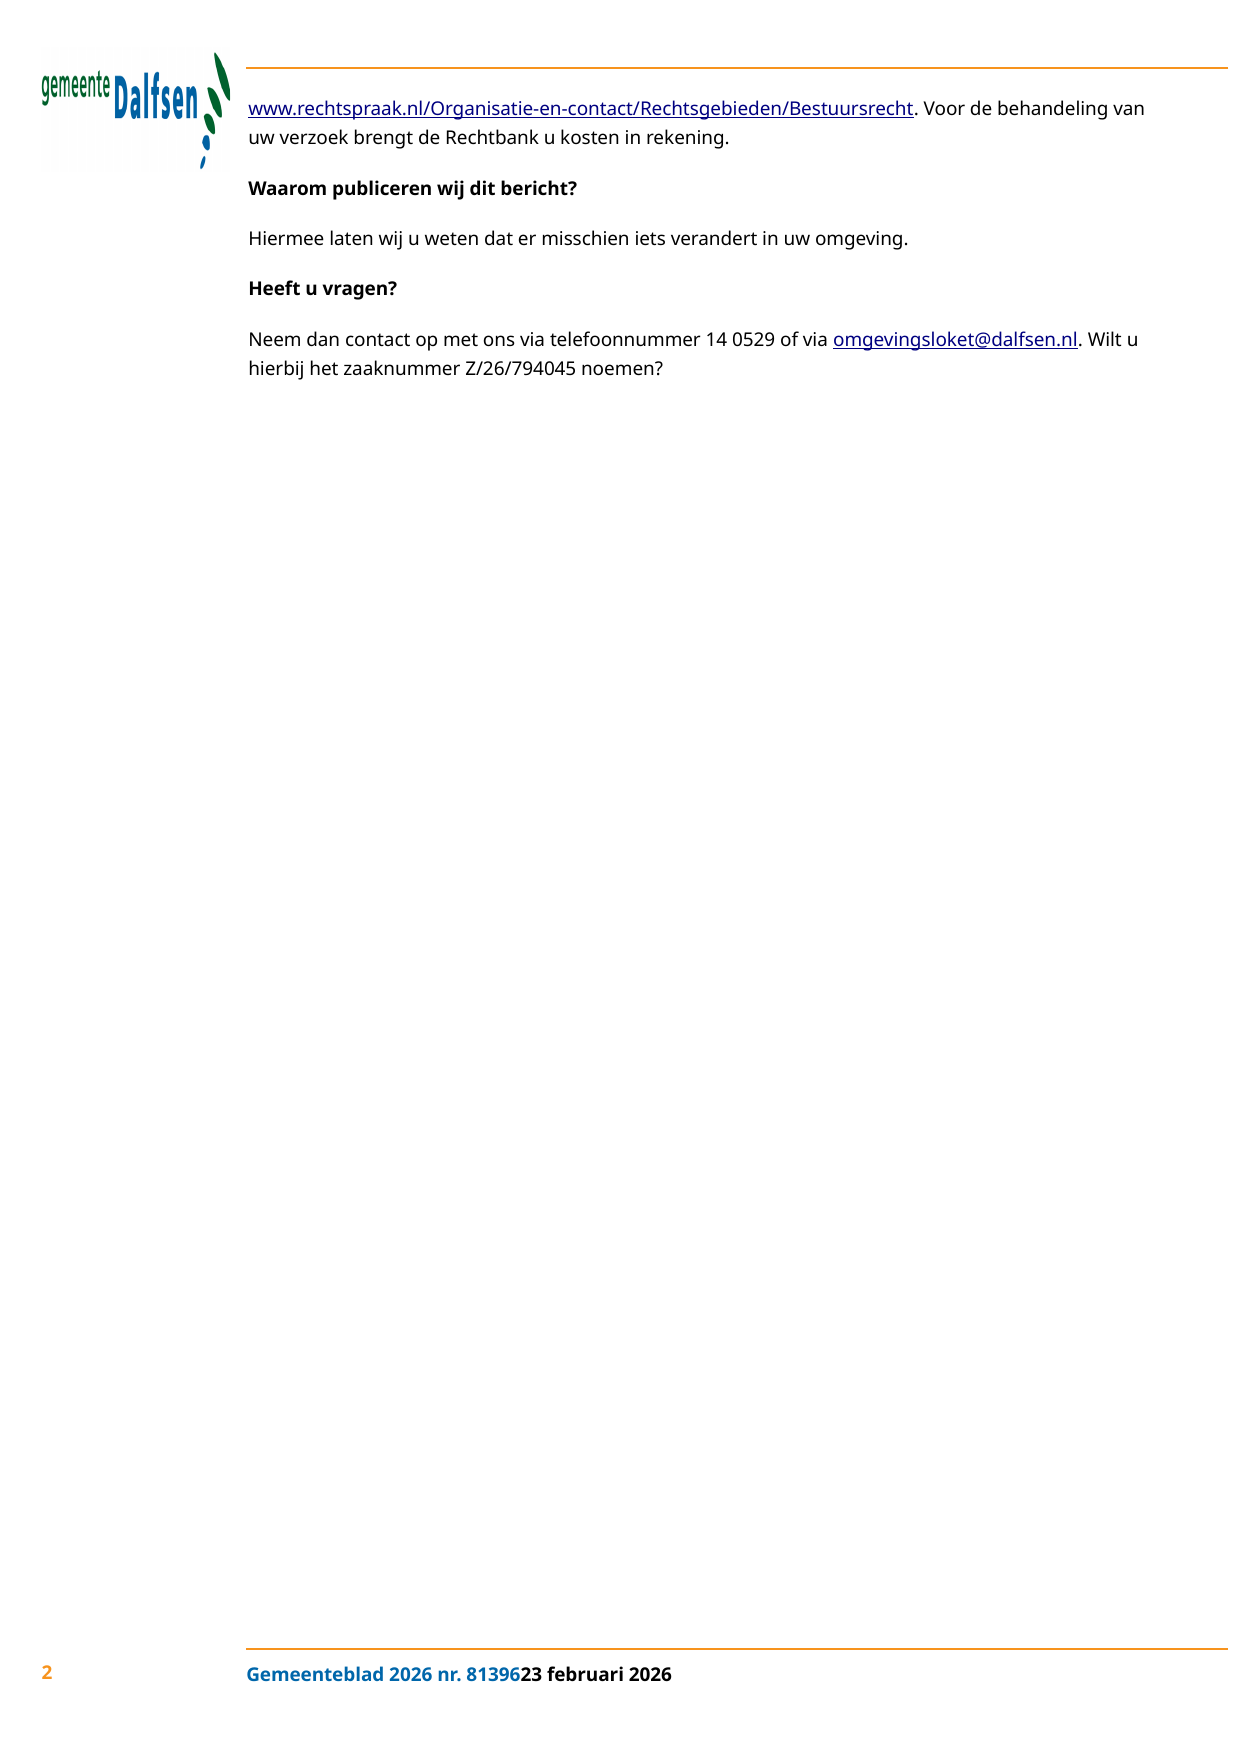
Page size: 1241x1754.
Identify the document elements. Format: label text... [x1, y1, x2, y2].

text Waarom publiceren wij dit bericht? [248, 175, 1152, 201]
text Neem dan contact op met ons via telefoonnummer 14 0529 of via omgevingsloket@dalfsen.nl. Wilt u hierbij het zaaknummer Z/26/794045 noemen? [248, 326, 1152, 381]
text www.rechtspraak.nl/Organisatie-en-contact/Rechtsgebieden/Bestuursrecht. Voor de behandeling van uw verzoek brengt de Rechtbank u kosten in rekening. [248, 95, 1152, 150]
text Hiermee laten wij u weten dat er misschien iets verandert in uw omgeving. [248, 225, 1152, 251]
text Heeft u vragen? [248, 276, 1152, 301]
picture [41, 47, 231, 172]
